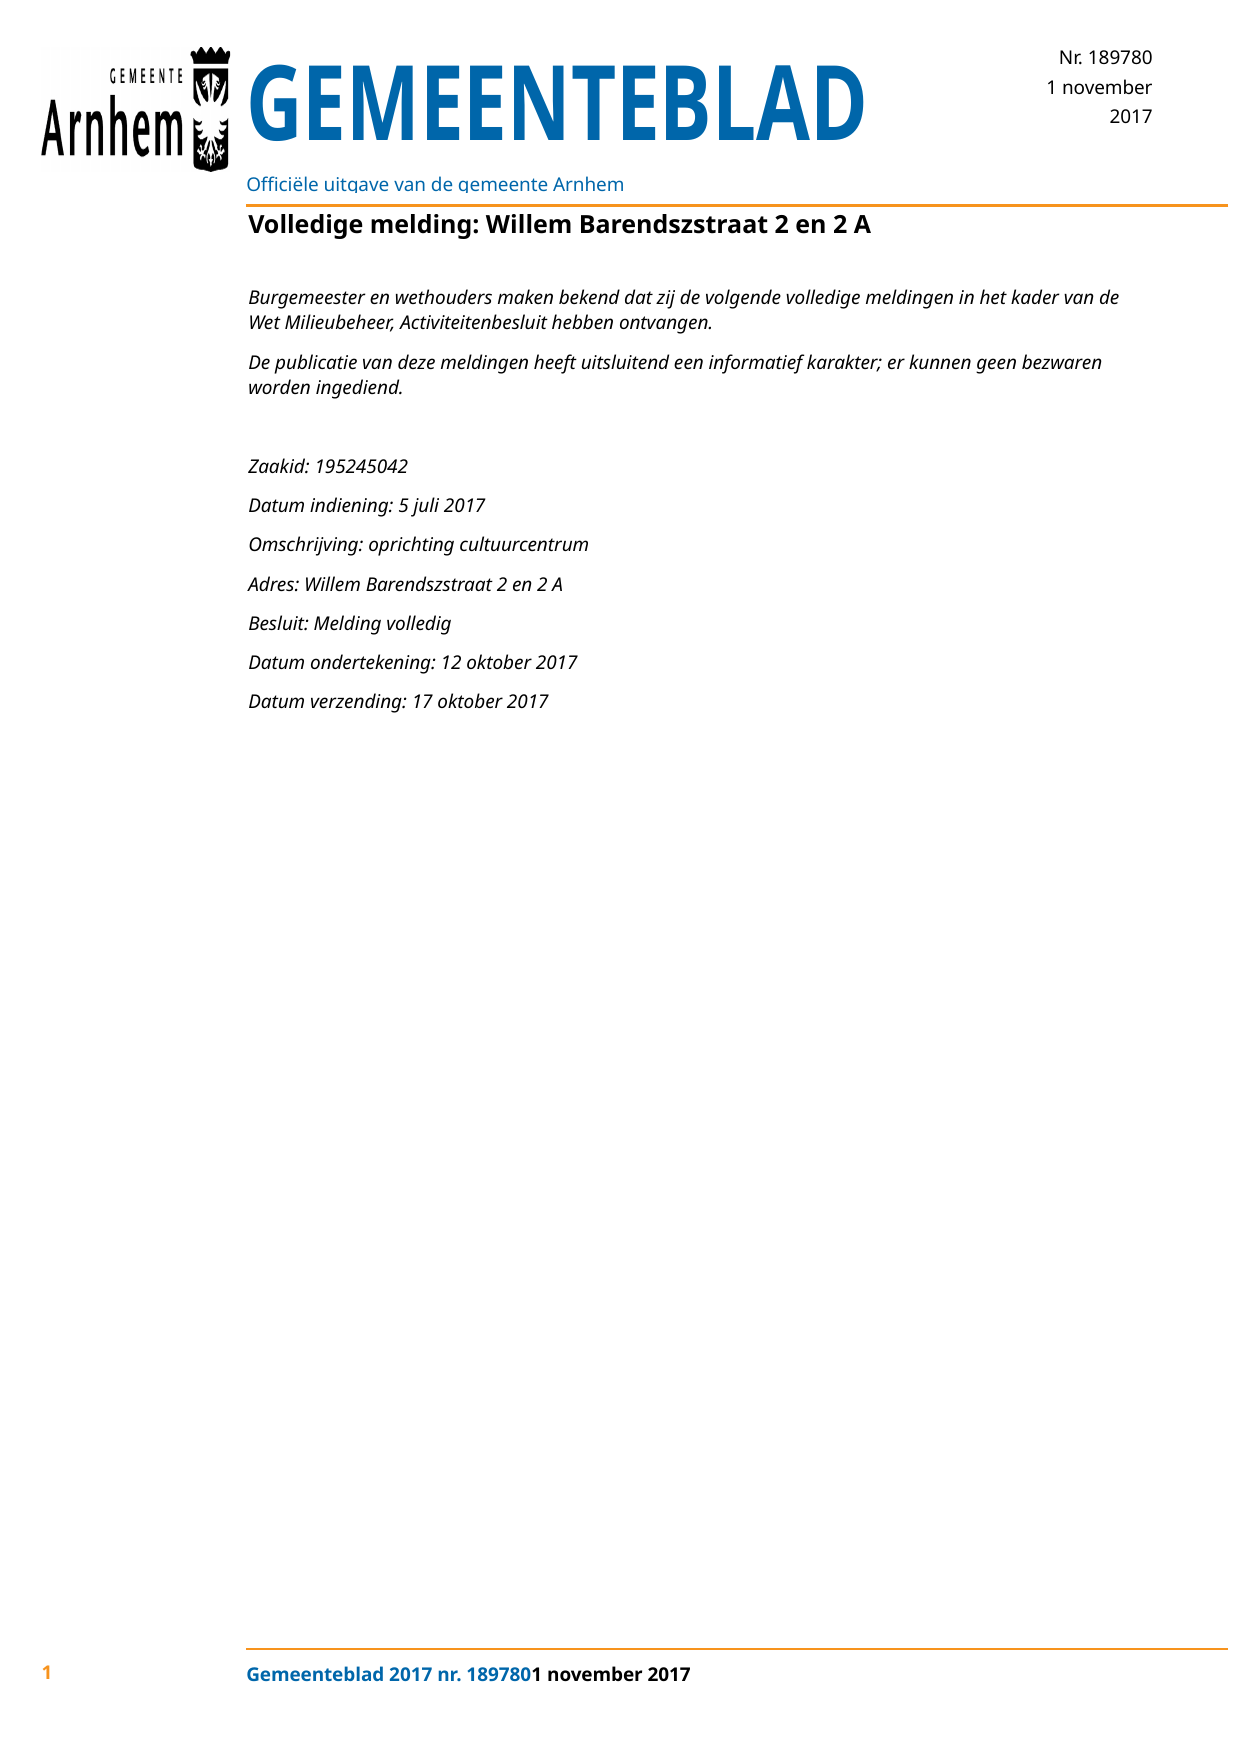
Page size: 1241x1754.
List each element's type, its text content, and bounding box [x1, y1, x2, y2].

text Burgemeester en wethouders maken bekend dat zij de volgende volledige meldingen in het kader van de Wet Milieubeheer, Activiteitenbesluit hebben ontvangen. [248, 284, 1152, 335]
text Zaakid: 195245042 [248, 453, 1152, 479]
text Datum indiening: 5 juli 2017 [248, 492, 1152, 518]
picture [41, 47, 231, 172]
text De publicatie van deze meldingen heeft uitsluitend een informatief karakter; er kunnen geen bezwaren worden ingediend. [248, 349, 1152, 400]
text Adres: Willem Barendszstraat 2 en 2 A [248, 571, 1152, 597]
text Datum verzending: 17 oktober 2017 [248, 689, 1152, 714]
text Besluit: Melding volledig [248, 610, 1152, 636]
text Volledige melding: Willem Barendszstraat 2 en 2 A [248, 207, 1152, 241]
text Datum ondertekening: 12 oktober 2017 [248, 649, 1152, 675]
text Omschrijving: oprichting cultuurcentrum [248, 532, 1152, 557]
